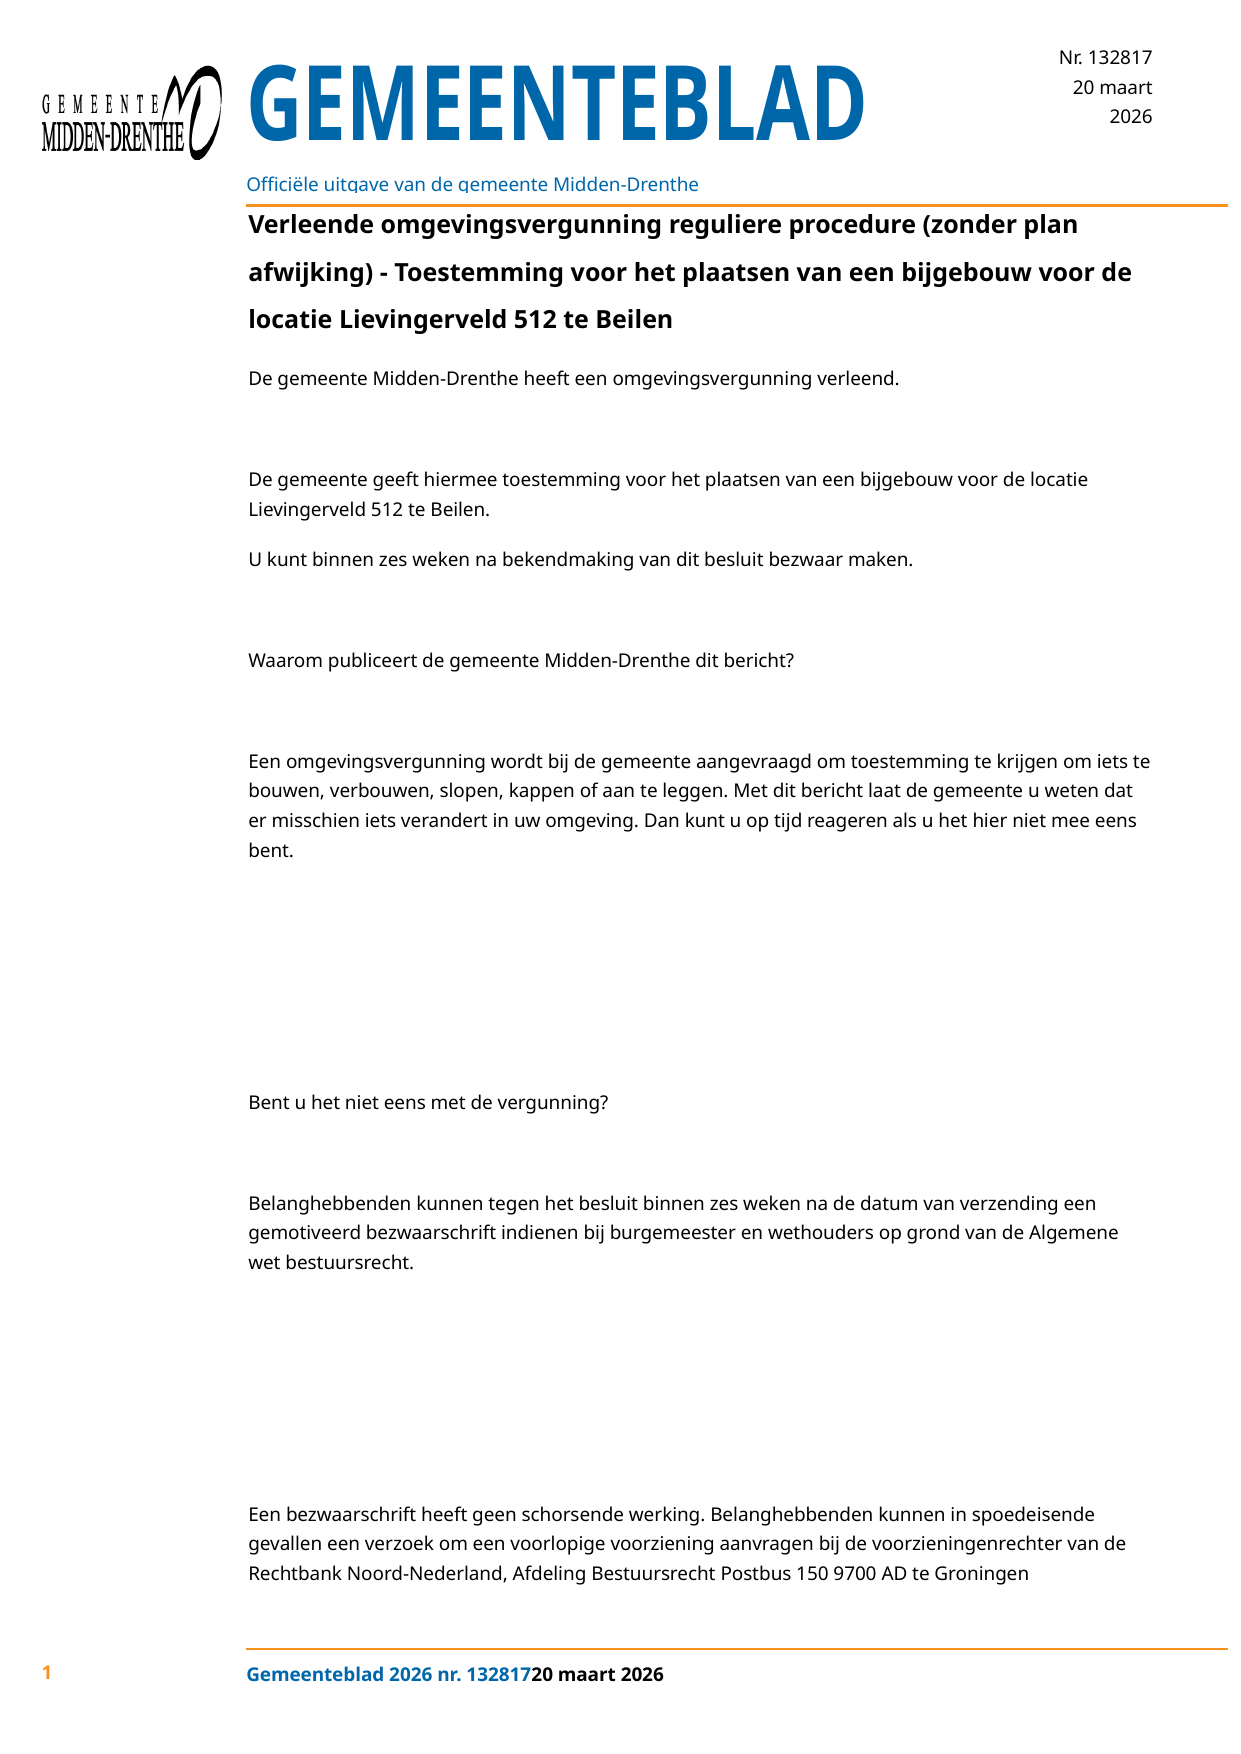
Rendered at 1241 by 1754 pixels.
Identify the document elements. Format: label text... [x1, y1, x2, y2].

text Belanghebbenden kunnen tegen het besluit binnen zes weken na de datum van verzending een gemotiveerd bezwaarschrift indienen bij burgemeester en wethouders op grond van de Algemene wet bestuursrecht. [248, 1190, 1152, 1274]
text Bent u het niet eens met de vergunning? [248, 1089, 1152, 1114]
text Een omgevingsvergunning wordt bij de gemeente aangevraagd om toestemming te krijgen om iets te bouwen, verbouwen, slopen, kappen of aan te leggen. Met dit bericht laat de gemeente u weten dat er misschien iets verandert in uw omgeving. Dan kunt u op tijd reageren als u het hier niet mee eens bent. [248, 748, 1152, 862]
text Een bezwaarschrift heeft geen schorsende werking. Belanghebbenden kunnen in spoedeisende gevallen een verzoek om een voorlopige voorziening aanvragen bij de voorzieningenrechter van de Rechtbank Noord-Nederland, Afdeling Bestuursrecht Postbus 150 9700 AD te Groningen [248, 1501, 1152, 1586]
text Waarom publiceert de gemeente Midden-Drenthe dit bericht? [248, 647, 1152, 673]
text U kunt binnen zes weken na bekendmaking van dit besluit bezwaar maken. [248, 546, 1152, 572]
picture [41, 47, 231, 172]
text Verleende omgevingsvergunning reguliere procedure (zonder plan afwijking) - Toestemming voor het plaatsen van een bijgebouw voor de locatie Lievingerveld 512 te Beilen [248, 207, 1152, 336]
text De gemeente Midden-Drenthe heeft een omgevingsvergunning verleend. [248, 366, 1152, 391]
text De gemeente geeft hiermee toestemming voor het plaatsen van een bijgebouw voor de locatie Lievingerveld 512 te Beilen. [248, 466, 1152, 522]
